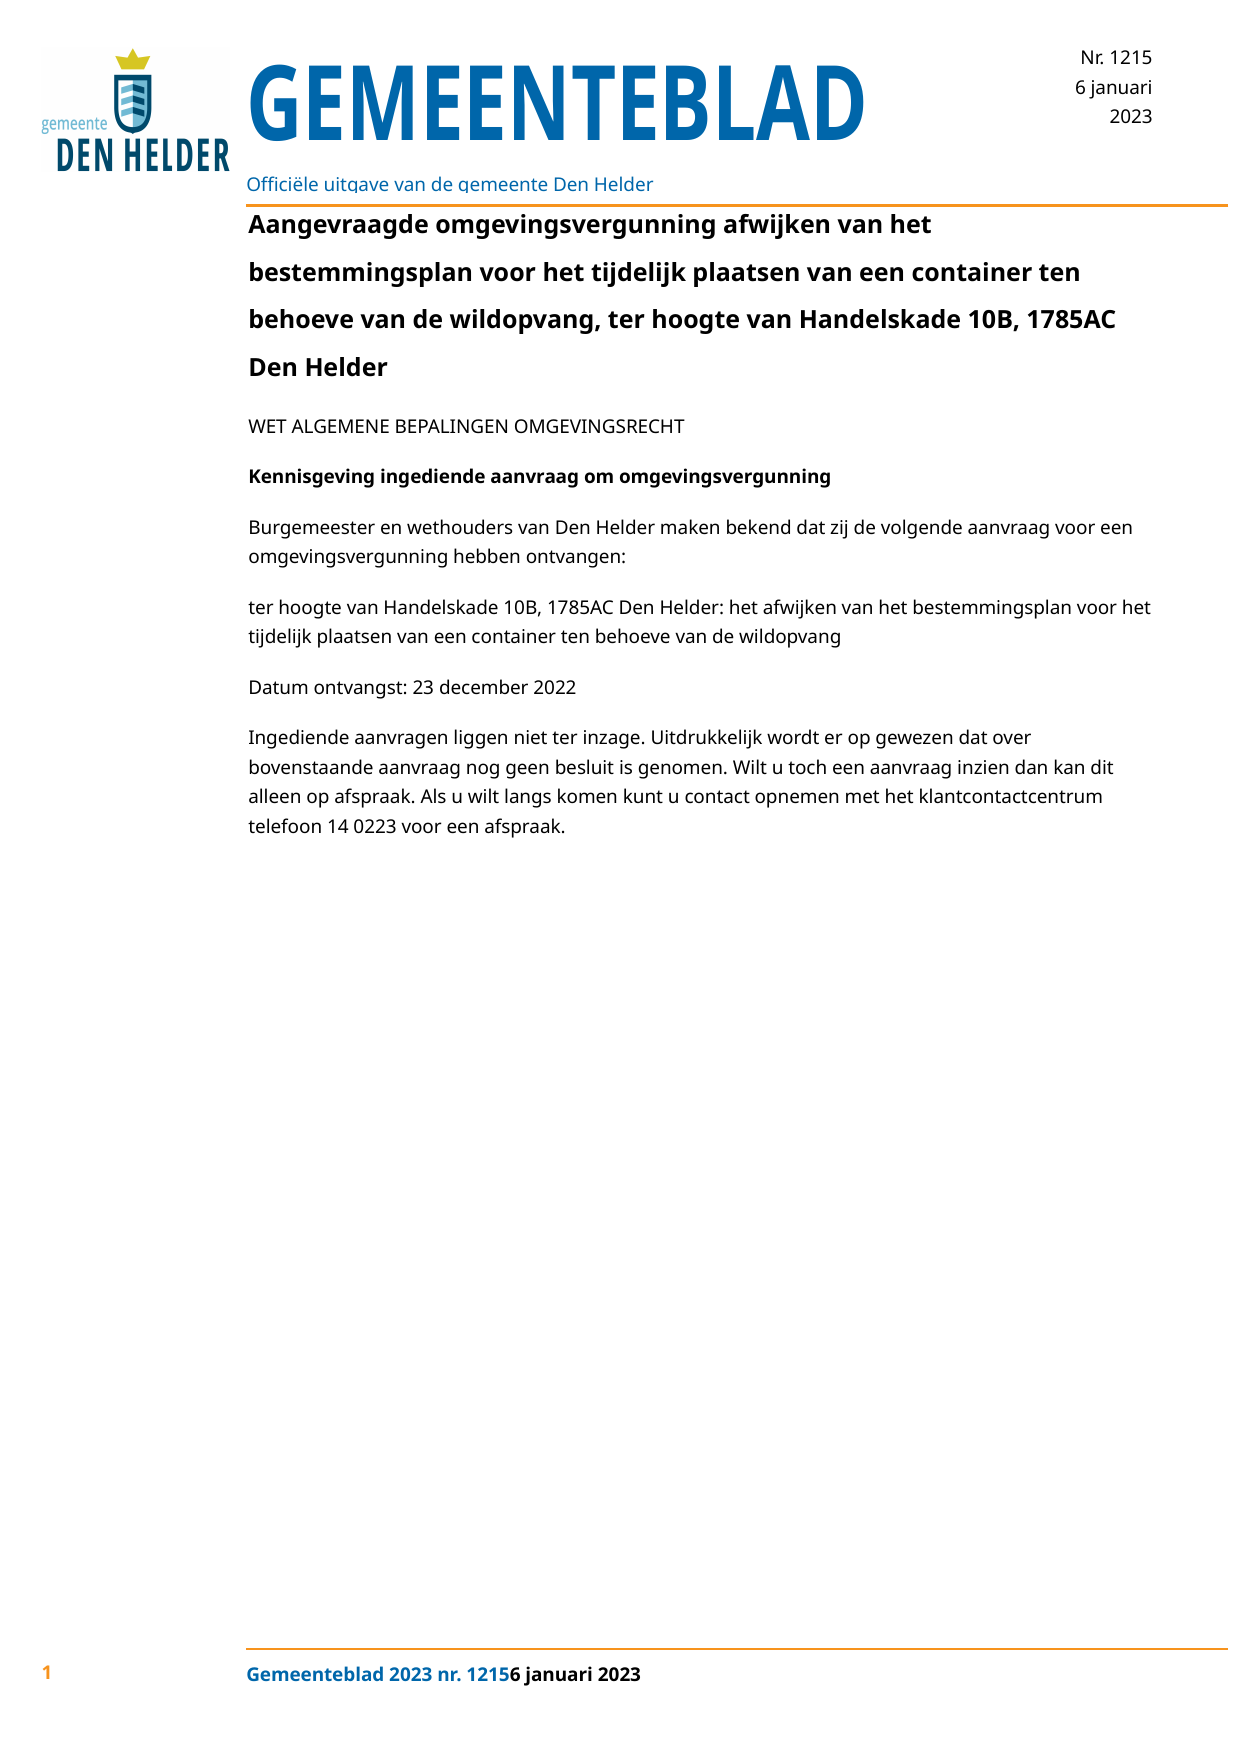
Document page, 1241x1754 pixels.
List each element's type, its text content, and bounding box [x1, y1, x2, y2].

picture [182, 144, 187, 165]
text ter hoogte van Handelskade 10B, 1785AC Den Helder: het afwijken van het bestemmingsplan voor het tijdelijk plaatsen van een container ten behoeve van de wildopvang [248, 594, 1152, 649]
picture [130, 157, 135, 172]
picture [220, 160, 224, 172]
text Kennisgeving ingediende aanvraag om omgevingsvergunning [248, 463, 1152, 489]
text Datum ontvangst: 23 december 2022 [248, 674, 1152, 700]
text Ingediende aanvragen liggen niet ter inzage. Uitdrukkelijk wordt er op gewezen dat over bovenstaande aanvraag nog geen besluit is genomen. Wilt u toch een aanvraag inzien dan kan dit alleen op afspraak. Als u wilt langs komen kunt u contact opnemen met het klantcontactcentrum telefoon 14 0223 voor een afspraak. [248, 724, 1152, 839]
picture [41, 47, 231, 172]
text WET ALGEMENE BEPALINGEN OMGEVINGSRECHT [248, 413, 1152, 439]
text Aangevraagde omgevingsvergunning afwijken van het bestemmingsplan voor het tijdelijk plaatsen van een container ten behoeve van de wildopvang, ter hoogte van Handelskade 10B, 1785AC Den Helder [248, 207, 1152, 384]
picture [100, 154, 106, 172]
text Burgemeester en wethouders van Den Helder maken bekend dat zij de volgende aanvraag voor een omgevingsvergunning hebben ontvangen: [248, 514, 1152, 569]
picture [63, 144, 68, 165]
